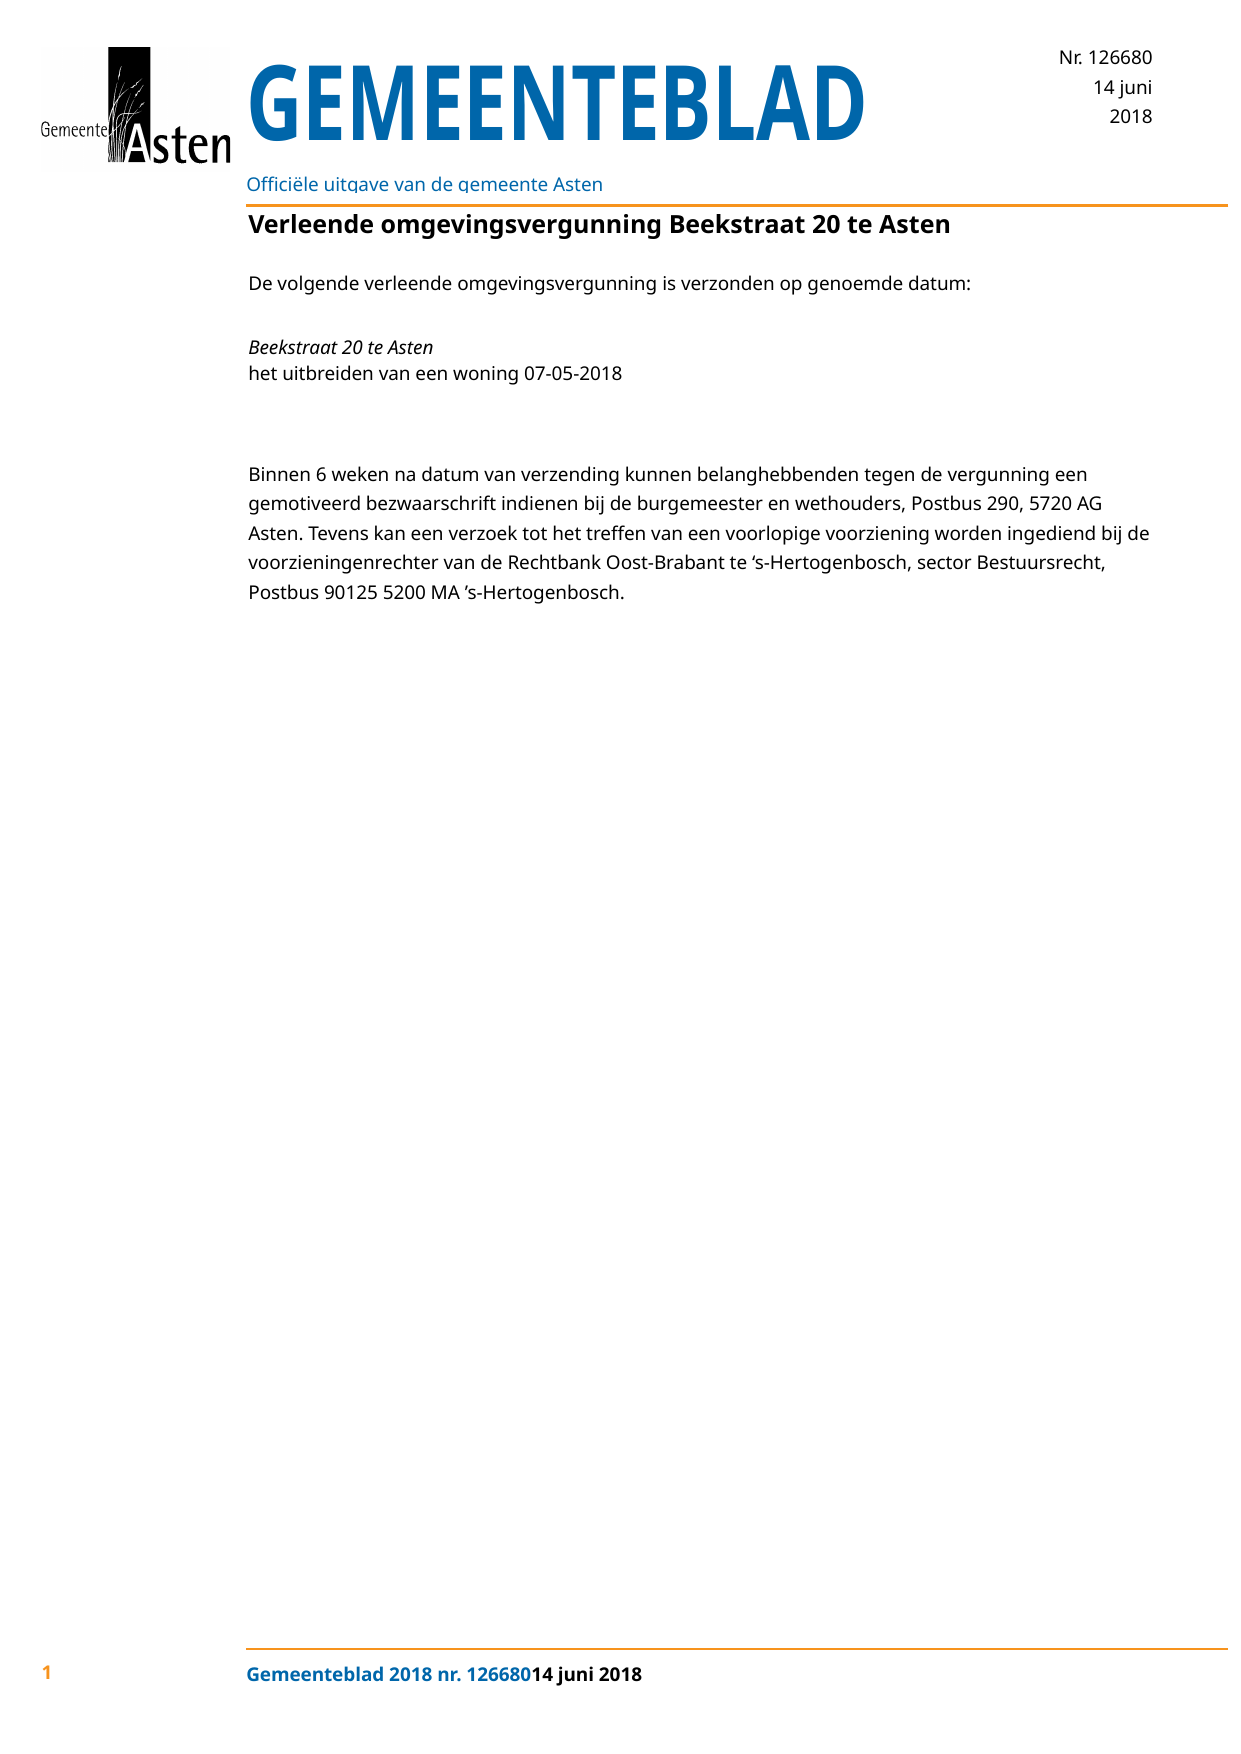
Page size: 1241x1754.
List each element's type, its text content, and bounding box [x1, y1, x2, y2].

text het uitbreiden van een woning 07-05-2018 [248, 360, 1152, 386]
text De volgende verleende omgevingsvergunning is verzonden op genoemde datum: [248, 270, 1152, 296]
text Beekstraat 20 te Asten [248, 334, 1152, 360]
text Binnen 6 weken na datum van verzending kunnen belanghebbenden tegen de vergunning een gemotiveerd bezwaarschrift indienen bij de burgemeester en wethouders, Postbus 290, 5720 AG Asten. Tevens kan een verzoek tot het treffen van een voorlopige voorziening worden ingediend bij de voorzieningenrechter van de Rechtbank Oost-Brabant te ‘s-Hertogenbosch, sector Bestuursrecht, Postbus 90125 5200 MA ’s-Hertogenbosch. [248, 461, 1152, 605]
text Verleende omgevingsvergunning Beekstraat 20 te Asten [248, 207, 1152, 241]
picture [41, 47, 231, 172]
